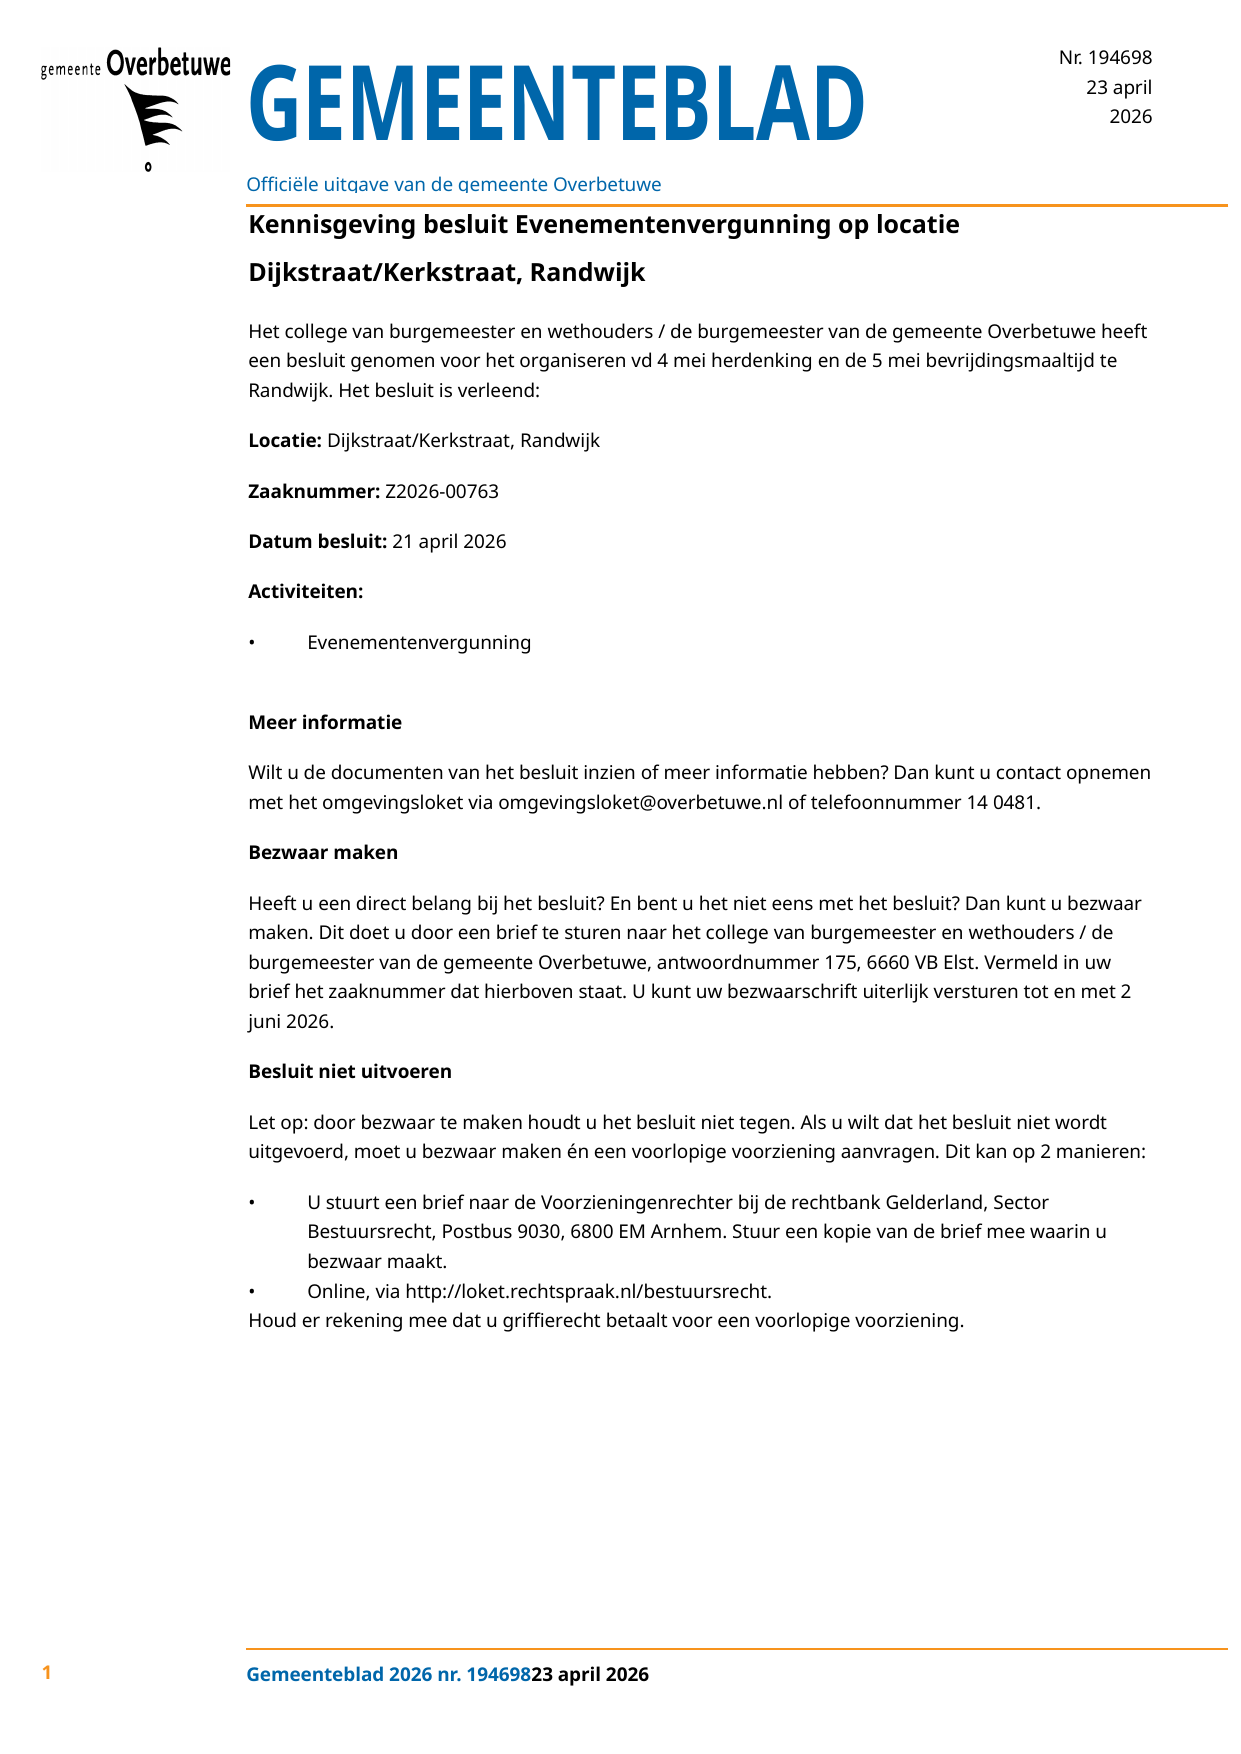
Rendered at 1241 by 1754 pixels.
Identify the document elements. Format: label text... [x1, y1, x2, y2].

list U stuurt een brief naar de Voorzieningenrechter bij de rechtbank Gelderland, Sector Bestuursrecht, Postbus 9030, 6800 EM Arnhem. Stuur een kopie van de brief mee waarin u bezwaar maakt. [248, 1189, 1152, 1274]
text Activiteiten: [248, 579, 1152, 604]
text Kennisgeving besluit Evenementenvergunning op locatie Dijkstraat/Kerkstraat, Randwijk [248, 207, 1152, 288]
text Heeft u een direct belang bij het besluit? En bent u het niet eens met het besluit? Dan kunt u bezwaar maken. Dit doet u door een brief te sturen naar het college van burgemeester en wethouders / de burgemeester van de gemeente Overbetuwe, antwoordnummer 175, 6660 VB Elst. Vermeld in uw brief het zaaknummer dat hierboven staat. U kunt uw bezwaarschrift uiterlijk versturen tot en met 2 juni 2026. [248, 890, 1152, 1034]
text Datum besluit: 21 april 2026 [248, 528, 1152, 554]
text Bezwaar maken [248, 839, 1152, 865]
text Locatie: Dijkstraat/Kerkstraat, Randwijk [248, 427, 1152, 453]
text Wilt u de documenten van het besluit inzien of meer informatie hebben? Dan kunt u contact opnemen met het omgevingsloket via omgevingsloket@overbetuwe.nl of telefoonnummer 14 0481. [248, 759, 1152, 815]
list Evenementenvergunning [248, 629, 1152, 655]
picture [41, 47, 231, 172]
text Zaaknummer: Z2026-00763 [248, 478, 1152, 504]
list Online, via http://loket.rechtspraak.nl/bestuursrecht. [248, 1278, 1152, 1304]
text Het college van burgemeester en wethouders / de burgemeester van de gemeente Overbetuwe heeft een besluit genomen voor het organiseren vd 4 mei herdenking en de 5 mei bevrijdingsmaaltijd te Randwijk. Het besluit is verleend: [248, 318, 1152, 403]
text Besluit niet uitvoeren [248, 1059, 1152, 1084]
text Let op: door bezwaar te maken houdt u het besluit niet tegen. Als u wilt dat het besluit niet wordt uitgevoerd, moet u bezwaar maken én een voorlopige voorziening aanvragen. Dit kan op 2 manieren: [248, 1109, 1152, 1164]
text Meer informatie [248, 709, 1152, 735]
text Houd er rekening mee dat u griffierecht betaalt voor een voorlopige voorziening. [248, 1307, 1152, 1333]
